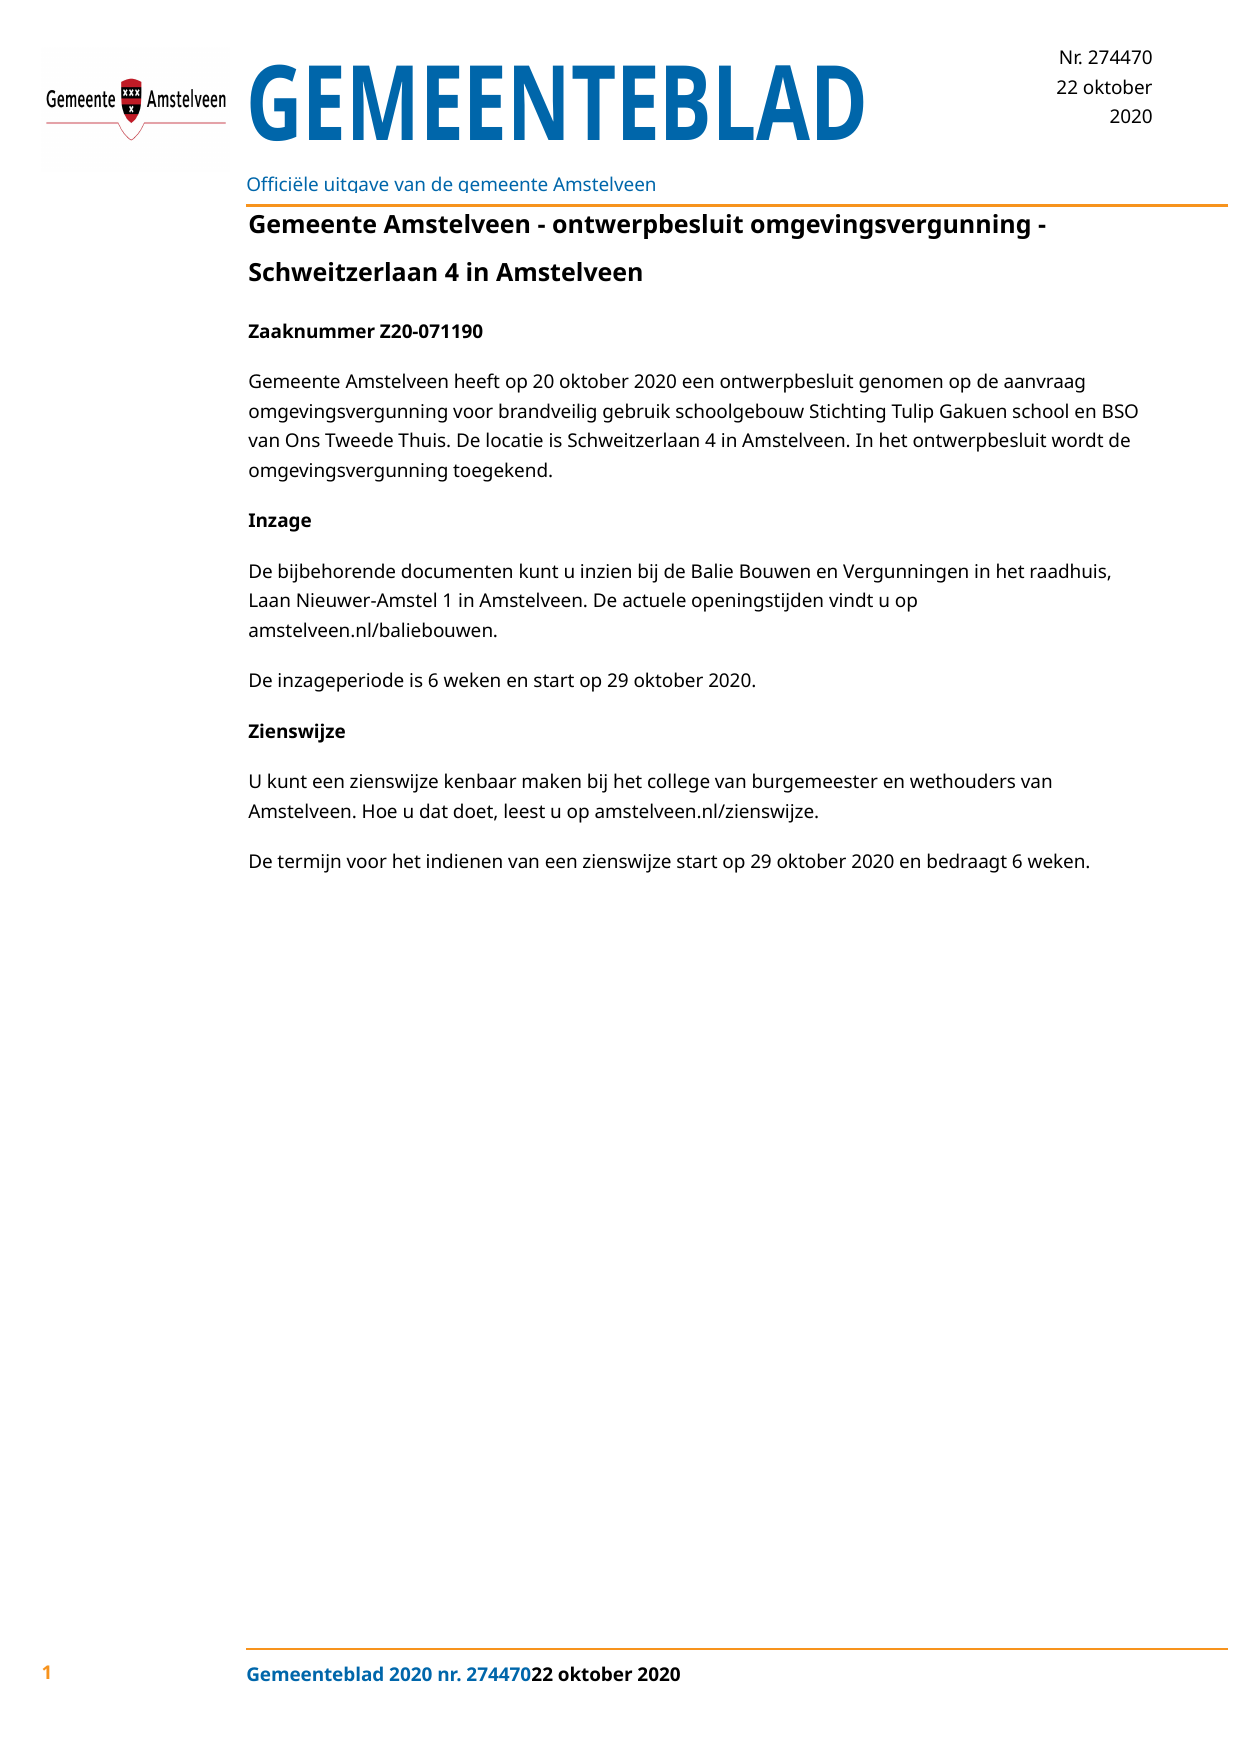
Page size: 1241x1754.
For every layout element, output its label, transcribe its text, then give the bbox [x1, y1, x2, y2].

text Gemeente Amstelveen - ontwerpbesluit omgevingsvergunning - Schweitzerlaan 4 in Amstelveen [248, 207, 1152, 288]
text U kunt een zienswijze kenbaar maken bij het college van burgemeester en wethouders van Amstelveen. Hoe u dat doet, leest u op amstelveen.nl/zienswijze. [248, 768, 1152, 824]
text Zienswijze [248, 718, 1152, 744]
text De bijbehorende documenten kunt u inzien bij de Balie Bouwen en Vergunningen in het raadhuis, Laan Nieuwer-Amstel 1 in Amstelveen. De actuele openingstijden vindt u op amstelveen.nl/baliebouwen. [248, 558, 1152, 643]
text De inzageperiode is 6 weken en start op 29 oktober 2020. [248, 667, 1152, 693]
text Inzage [248, 507, 1152, 533]
text Gemeente Amstelveen heeft op 20 oktober 2020 een ontwerpbesluit genomen op de aanvraag omgevingsvergunning voor brandveilig gebruik schoolgebouw Stichting Tulip Gakuen school en BSO van Ons Tweede Thuis. De locatie is Schweitzerlaan 4 in Amstelveen. In het ontwerpbesluit wordt de omgevingsvergunning toegekend. [248, 368, 1152, 483]
picture [41, 47, 231, 172]
text De termijn voor het indienen van een zienswijze start op 29 oktober 2020 en bedraagt 6 weken. [248, 848, 1152, 874]
text Zaaknummer Z20-071190 [248, 318, 1152, 344]
